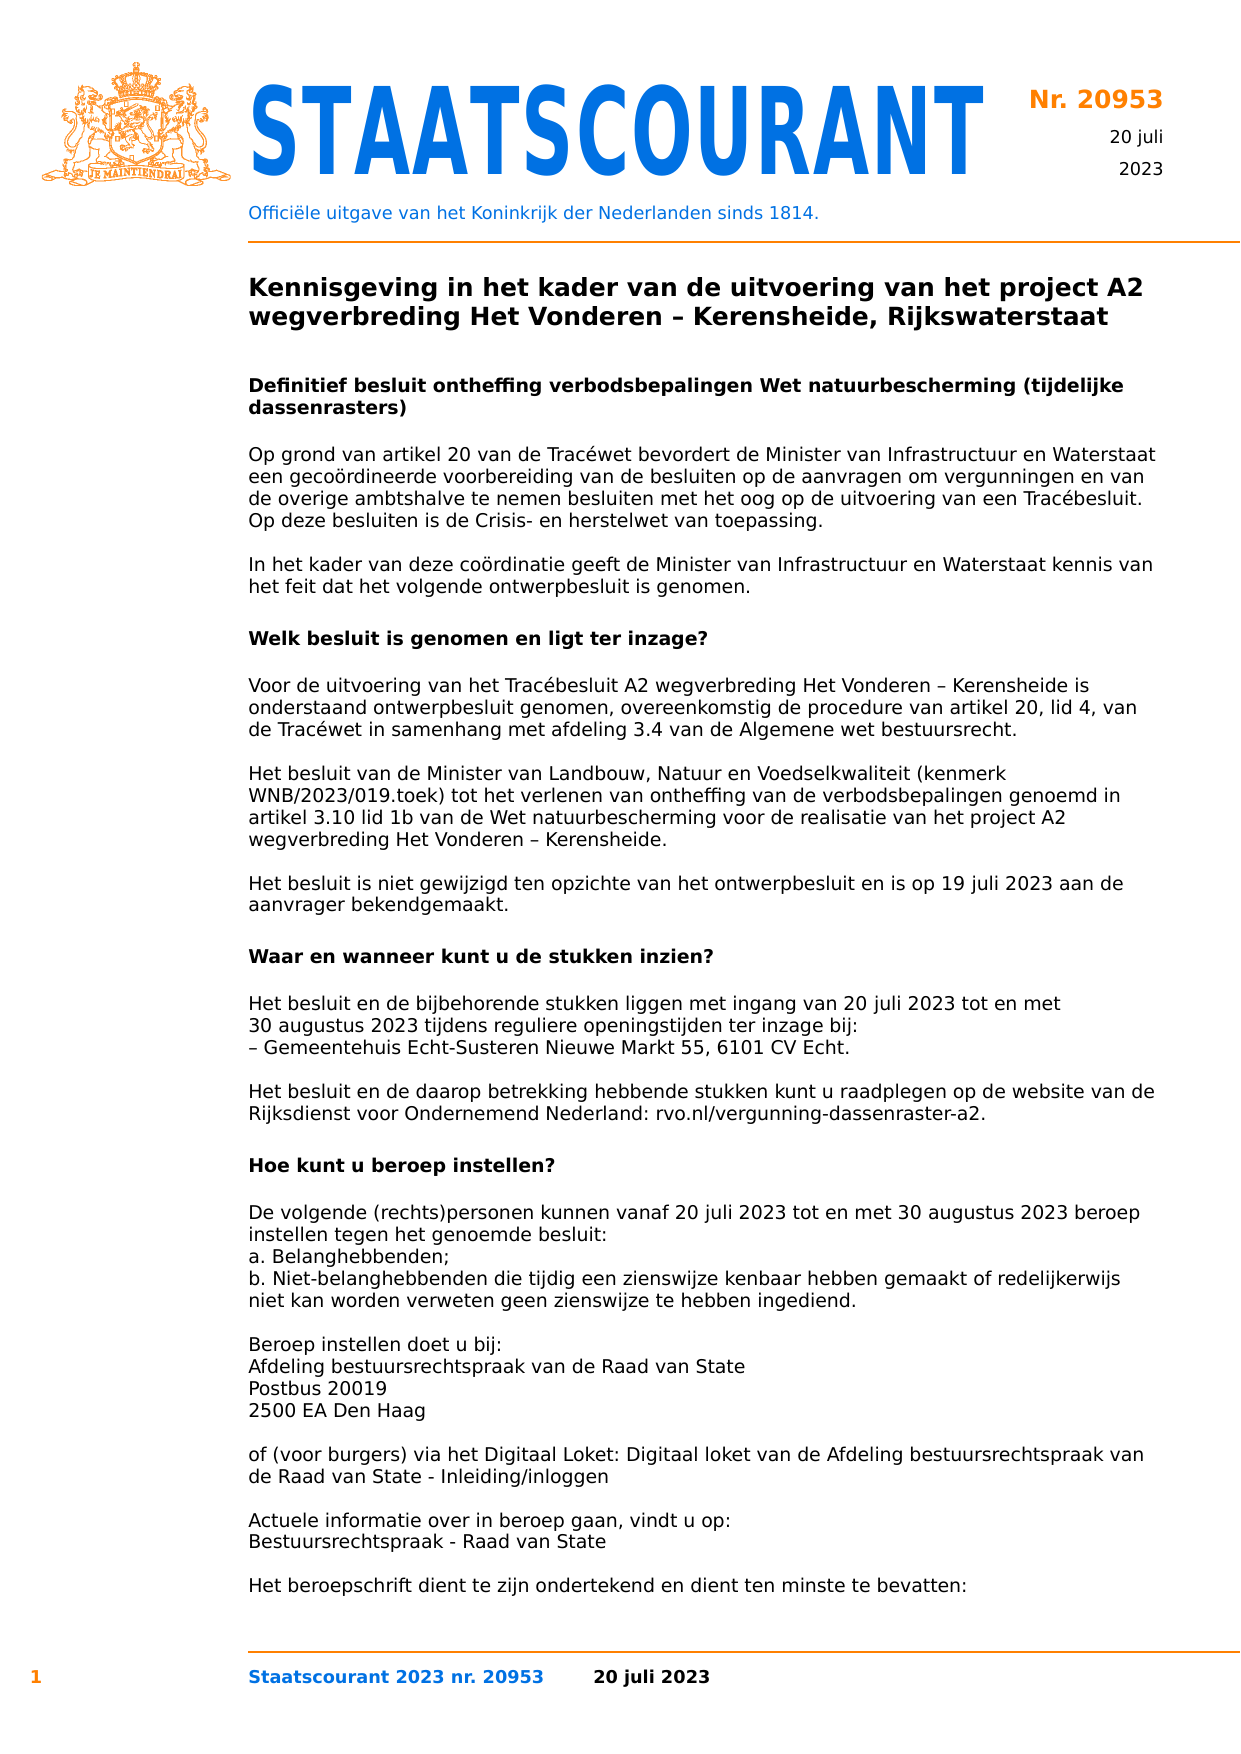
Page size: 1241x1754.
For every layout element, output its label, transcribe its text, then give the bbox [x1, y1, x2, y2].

text Beroep instellen doet u bij: [248, 1334, 1163, 1356]
text Het besluit van de Minister van Landbouw, Natuur en Voedselkwaliteit (kenmerk WNB/2023/019.toek) tot het verlenen van ontheffing van de verbodsbepalingen genoemd in artikel 3.10 lid 1b van de Wet natuurbescherming voor de realisatie van het project A2 wegverbreding Het Vonderen – Kerensheide. [248, 763, 1163, 851]
text b. Niet-belanghebbenden die tijdig een zienswijze kenbaar hebben gemaakt of redelijkerwijs niet kan worden verweten geen zienswijze te hebben ingediend. [248, 1268, 1163, 1312]
text – Gemeentehuis Echt-Susteren Nieuwe Markt 55, 6101 CV Echt. [248, 1037, 1163, 1059]
picture [41, 62, 231, 186]
text Afdeling bestuursrechtspraak van de Raad van State [248, 1356, 1163, 1378]
text Het besluit en de bijbehorende stukken liggen met ingang van 20 juli 2023 tot en met 30 augustus 2023 tijdens reguliere openingstijden ter inzage bij: [248, 993, 1163, 1037]
table_header STAATSCOURANT [248, 62, 998, 203]
text Postbus 20019 [248, 1378, 1163, 1400]
text De volgende (rechts)personen kunnen vanaf 20 juli 2023 tot en met 30 augustus 2023 beroep instellen tegen het genoemde besluit: [248, 1202, 1163, 1246]
text of (voor burgers) via het Digitaal Loket: Digitaal loket van de Afdeling bestuursrechtspraak van de Raad van State - Inleiding/inloggen [248, 1444, 1163, 1488]
text Het besluit is niet gewijzigd ten opzichte van het ontwerpbesluit en is op 19 juli 2023 aan de aanvrager bekendgemaakt. [248, 872, 1163, 916]
text Voor de uitvoering van het Tracébesluit A2 wegverbreding Het Vonderen – Kerensheide is onderstaand ontwerpbesluit genomen, overeenkomstig de procedure van artikel 20, lid 4, van de Tracéwet in samenhang met afdeling 3.4 van de Algemene wet bestuursrecht. [248, 675, 1163, 741]
text Het besluit en de daarop betrekking hebbende stukken kunt u raadplegen op de website van de Rijksdienst voor Ondernemend Nederland: rvo.nl/vergunning-dassenraster-a2. [248, 1081, 1163, 1125]
subtitle Waar en wanneer kunt u de stukken inzien? [248, 946, 1163, 968]
text Bestuursrechtspraak - Raad van State [248, 1531, 1163, 1553]
subtitle Welk besluit is genomen en ligt ter inzage? [248, 628, 1163, 650]
text 2500 EA Den Haag [248, 1400, 1163, 1422]
subtitle Definitief besluit ontheffing verbodsbepalingen Wet natuurbescherming (tijdelijke dassenrasters) [248, 375, 1163, 419]
text a. Belanghebbenden; [248, 1246, 1163, 1268]
table_header Nr. 20953 [998, 62, 1240, 121]
table_cell Officiële uitgave van het Koninkrijk der Nederlanden sinds 1814. [248, 203, 1240, 241]
table_cell 20 juli [998, 121, 1240, 153]
table_header [25, 62, 248, 241]
text Op grond van artikel 20 van de Tracéwet bevordert de Minister van Infrastructuur en Waterstaat een gecoördineerde voorbereiding van de besluiten op de aanvragen om vergunningen en van de overige ambtshalve te nemen besluiten met het oog op de uitvoering van een Tracébesluit. Op deze besluiten is de Crisis- en herstelwet van toepassing. [248, 444, 1163, 532]
subtitle Kennisgeving in het kader van de uitvoering van het project A2 wegverbreding Het Vonderen – Kerensheide, Rijkswaterstaat [248, 273, 1163, 331]
text In het kader van deze coördinatie geeft de Minister van Infrastructuur en Waterstaat kennis van het feit dat het volgende ontwerpbesluit is genomen. [248, 554, 1163, 598]
subtitle Hoe kunt u beroep instellen? [248, 1155, 1163, 1177]
table_cell 2023 [998, 153, 1240, 203]
text Actuele informatie over in beroep gaan, vindt u op: [248, 1509, 1163, 1531]
text Het beroepschrift dient te zijn ondertekend en dient ten minste te bevatten: [248, 1575, 1163, 1597]
